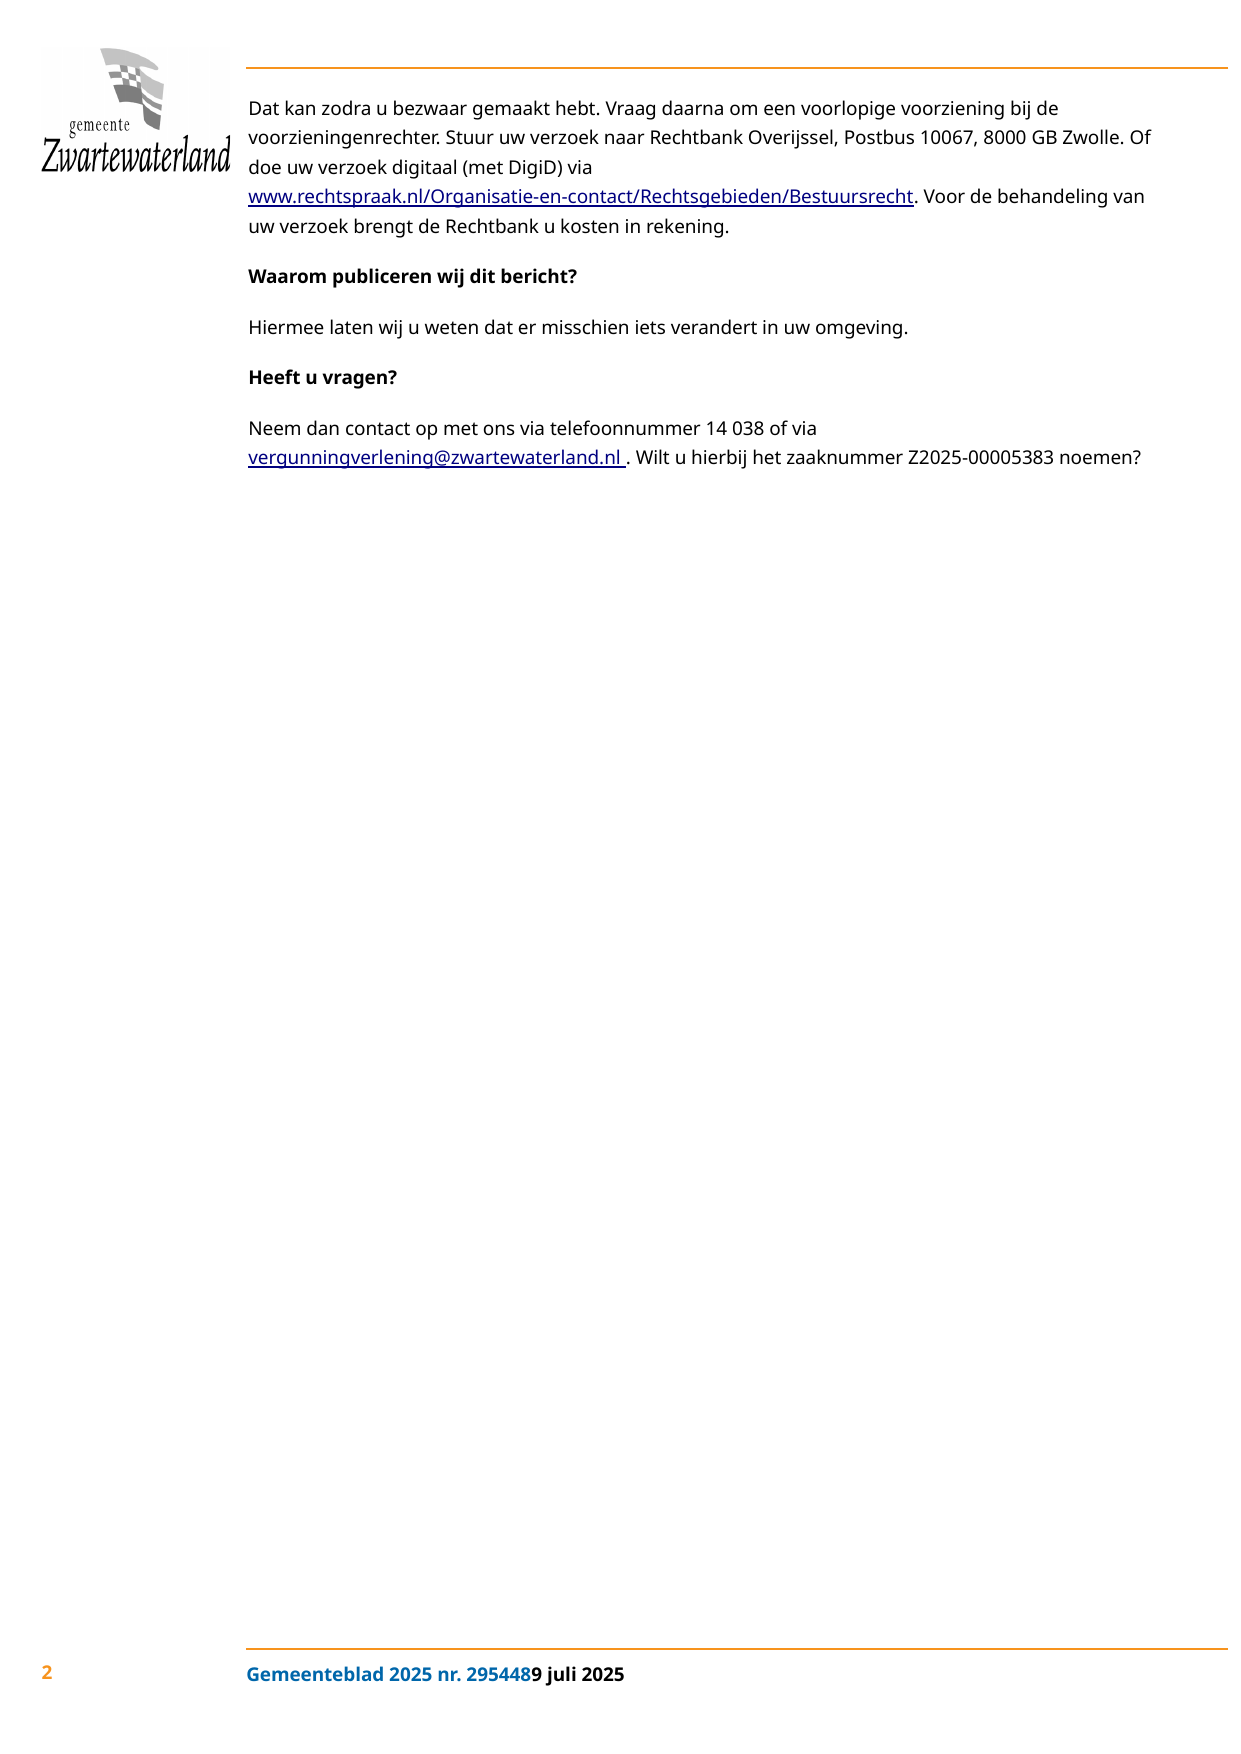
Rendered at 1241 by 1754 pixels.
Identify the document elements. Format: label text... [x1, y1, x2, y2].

text Waarom publiceren wij dit bericht? [248, 263, 1152, 289]
picture [41, 47, 231, 172]
text Dat kan zodra u bezwaar gemaakt hebt. Vraag daarna om een voorlopige voorziening bij de voorzieningenrechter. Stuur uw verzoek naar Rechtbank Overijssel, Postbus 10067, 8000 GB Zwolle. Of doe uw verzoek digitaal (met DigiD) via www.rechtspraak.nl/Organisatie-en-contact/Rechtsgebieden/Bestuursrecht. Voor de behandeling van uw verzoek brengt de Rechtbank u kosten in rekening. [248, 95, 1152, 239]
text Heeft u vragen? [248, 364, 1152, 390]
text Neem dan contact op met ons via telefoonnummer 14 038 of via vergunningverlening@zwartewaterland.nl . Wilt u hierbij het zaaknummer Z2025-00005383 noemen? [248, 415, 1152, 470]
text Hiermee laten wij u weten dat er misschien iets verandert in uw omgeving. [248, 314, 1152, 340]
